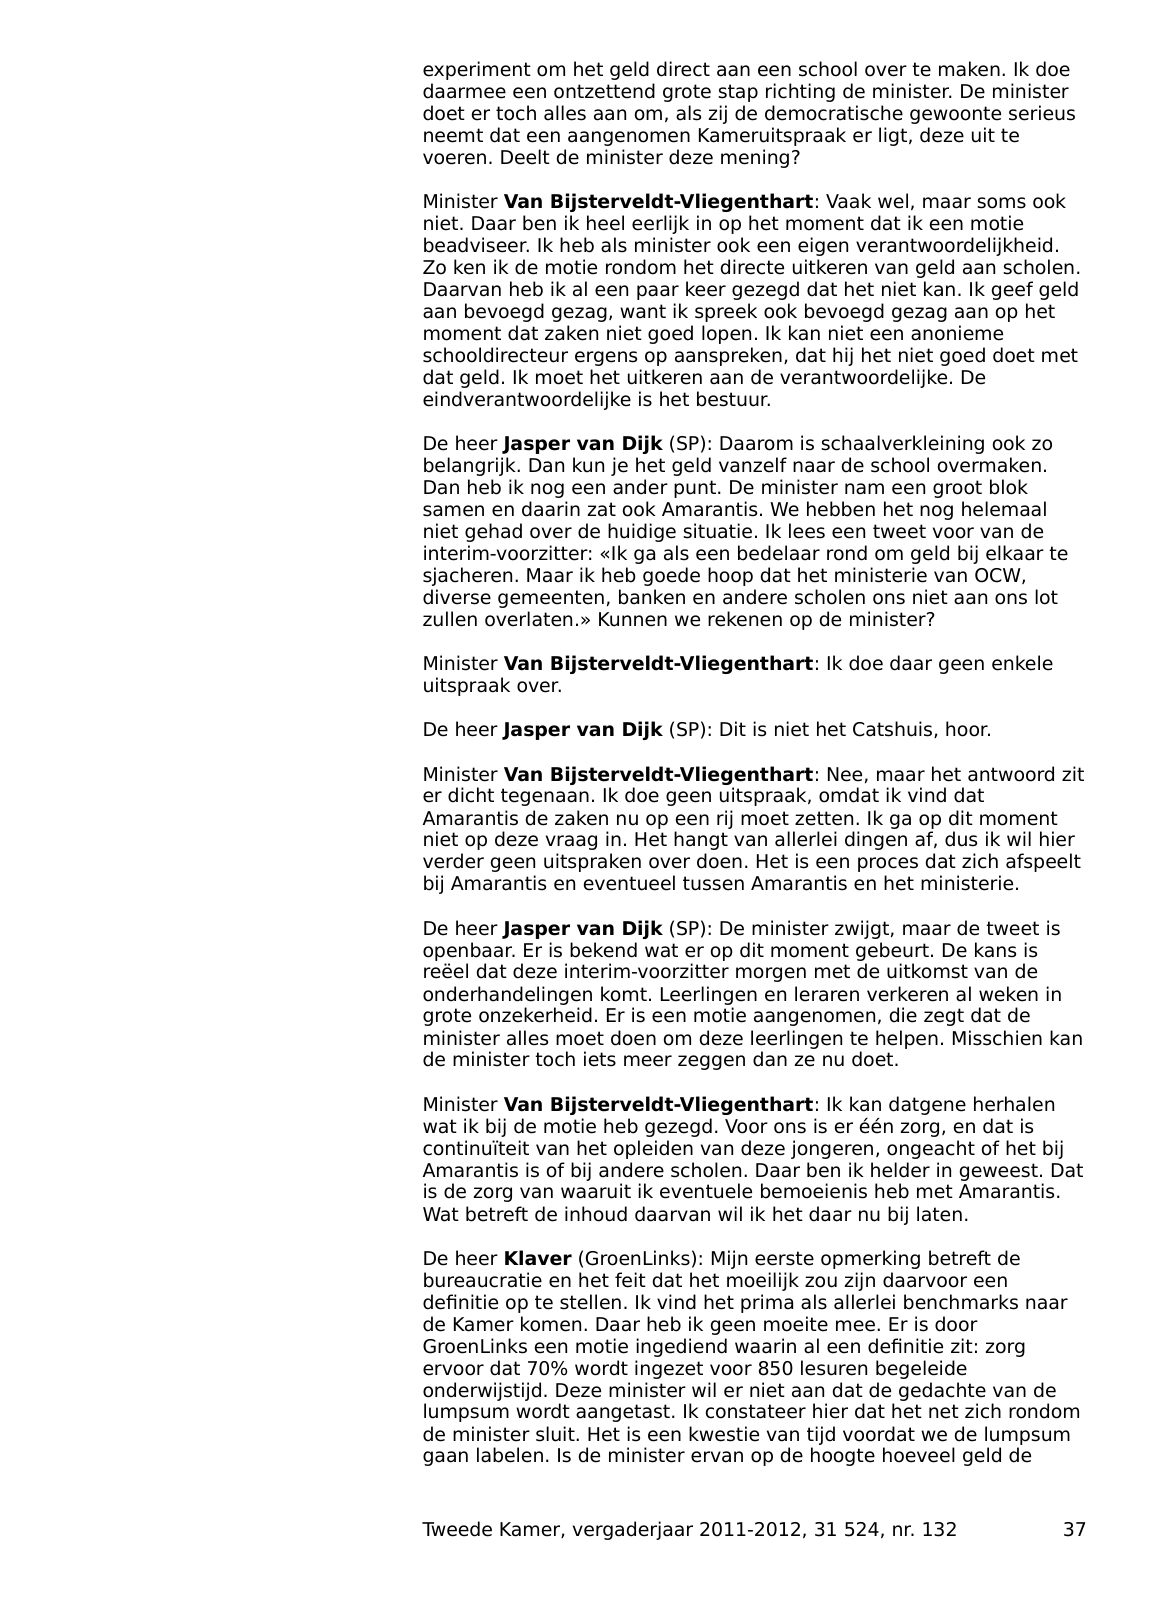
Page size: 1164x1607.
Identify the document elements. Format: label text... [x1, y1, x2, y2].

text Minister Van Bijsterveldt-Vliegenthart: Vaak wel, maar soms ook niet. Daar ben ik heel eerlijk in op het moment dat ik een motie beadviseer. Ik heb als minister ook een eigen verantwoordelijkheid. Zo ken ik de motie rondom het directe uitkeren van geld aan scholen. Daarvan heb ik al een paar keer gezegd dat het niet kan. Ik geef geld aan bevoegd gezag, want ik spreek ook bevoegd gezag aan op het moment dat zaken niet goed lopen. Ik kan niet een anonieme schooldirecteur ergens op aanspreken, dat hij het niet goed doet met dat geld. Ik moet het uitkeren aan de verantwoordelijke. De eindverantwoordelijke is het bestuur. [422, 191, 1087, 411]
text experiment om het geld direct aan een school over te maken. Ik doe daarmee een ontzettend grote stap richting de minister. De minister doet er toch alles aan om, als zij de democratische gewoonte serieus neemt dat een aangenomen Kameruitspraak er ligt, deze uit te voeren. Deelt de minister deze mening? [422, 59, 1087, 169]
text Minister Van Bijsterveldt-Vliegenthart: Nee, maar het antwoord zit er dicht tegenaan. Ik doe geen uitspraak, omdat ik vind dat Amarantis de zaken nu op een rij moet zetten. Ik ga op dit moment niet op deze vraag in. Het hangt van allerlei dingen af, dus ik wil hier verder geen uitspraken over doen. Het is een proces dat zich afspeelt bij Amarantis en eventueel tussen Amarantis en het ministerie. [422, 763, 1087, 895]
text Minister Van Bijsterveldt-Vliegenthart: Ik kan datgene herhalen wat ik bij de motie heb gezegd. Voor ons is er één zorg, en dat is continuïteit van het opleiden van deze jongeren, ongeacht of het bij Amarantis is of bij andere scholen. Daar ben ik helder in geweest. Dat is de zorg van waaruit ik eventuele bemoeienis heb met Amarantis. Wat betreft de inhoud daarvan wil ik het daar nu bij laten. [422, 1093, 1087, 1225]
text De heer Jasper van Dijk (SP): Dit is niet het Catshuis, hoor. [422, 719, 1087, 741]
text De heer Klaver (GroenLinks): Mijn eerste opmerking betreft de bureaucratie en het feit dat het moeilijk zou zijn daarvoor een definitie op te stellen. Ik vind het prima als allerlei benchmarks naar de Kamer komen. Daar heb ik geen moeite mee. Er is door GroenLinks een motie ingediend waarin al een definitie zit: zorg ervoor dat 70% wordt ingezet voor 850 lesuren begeleide onderwijstijd. Deze minister wil er niet aan dat de gedachte van de lumpsum wordt aangetast. Ik constateer hier dat het net zich rondom de minister sluit. Het is een kwestie van tijd voordat we de lumpsum gaan labelen. Is de minister ervan op de hoogte hoeveel geld de [422, 1248, 1087, 1467]
text De heer Jasper van Dijk (SP): De minister zwijgt, maar de tweet is openbaar. Er is bekend wat er op dit moment gebeurt. De kans is reëel dat deze interim-voorzitter morgen met de uitkomst van de onderhandelingen komt. Leerlingen en leraren verkeren al weken in grote onzekerheid. Er is een motie aangenomen, die zegt dat de minister alles moet doen om deze leerlingen te helpen. Misschien kan de minister toch iets meer zeggen dan ze nu doet. [422, 917, 1087, 1071]
text Minister Van Bijsterveldt-Vliegenthart: Ik doe daar geen enkele uitspraak over. [422, 653, 1087, 697]
text De heer Jasper van Dijk (SP): Daarom is schaalverkleining ook zo belangrijk. Dan kun je het geld vanzelf naar de school overmaken. Dan heb ik nog een ander punt. De minister nam een groot blok samen en daarin zat ook Amarantis. We hebben het nog helemaal niet gehad over de huidige situatie. Ik lees een tweet voor van de interim-voorzitter: «Ik ga als een bedelaar rond om geld bij elkaar te sjacheren. Maar ik heb goede hoop dat het ministerie van OCW, diverse gemeenten, banken en andere scholen ons niet aan ons lot zullen overlaten.» Kunnen we rekenen op de minister? [422, 433, 1087, 631]
